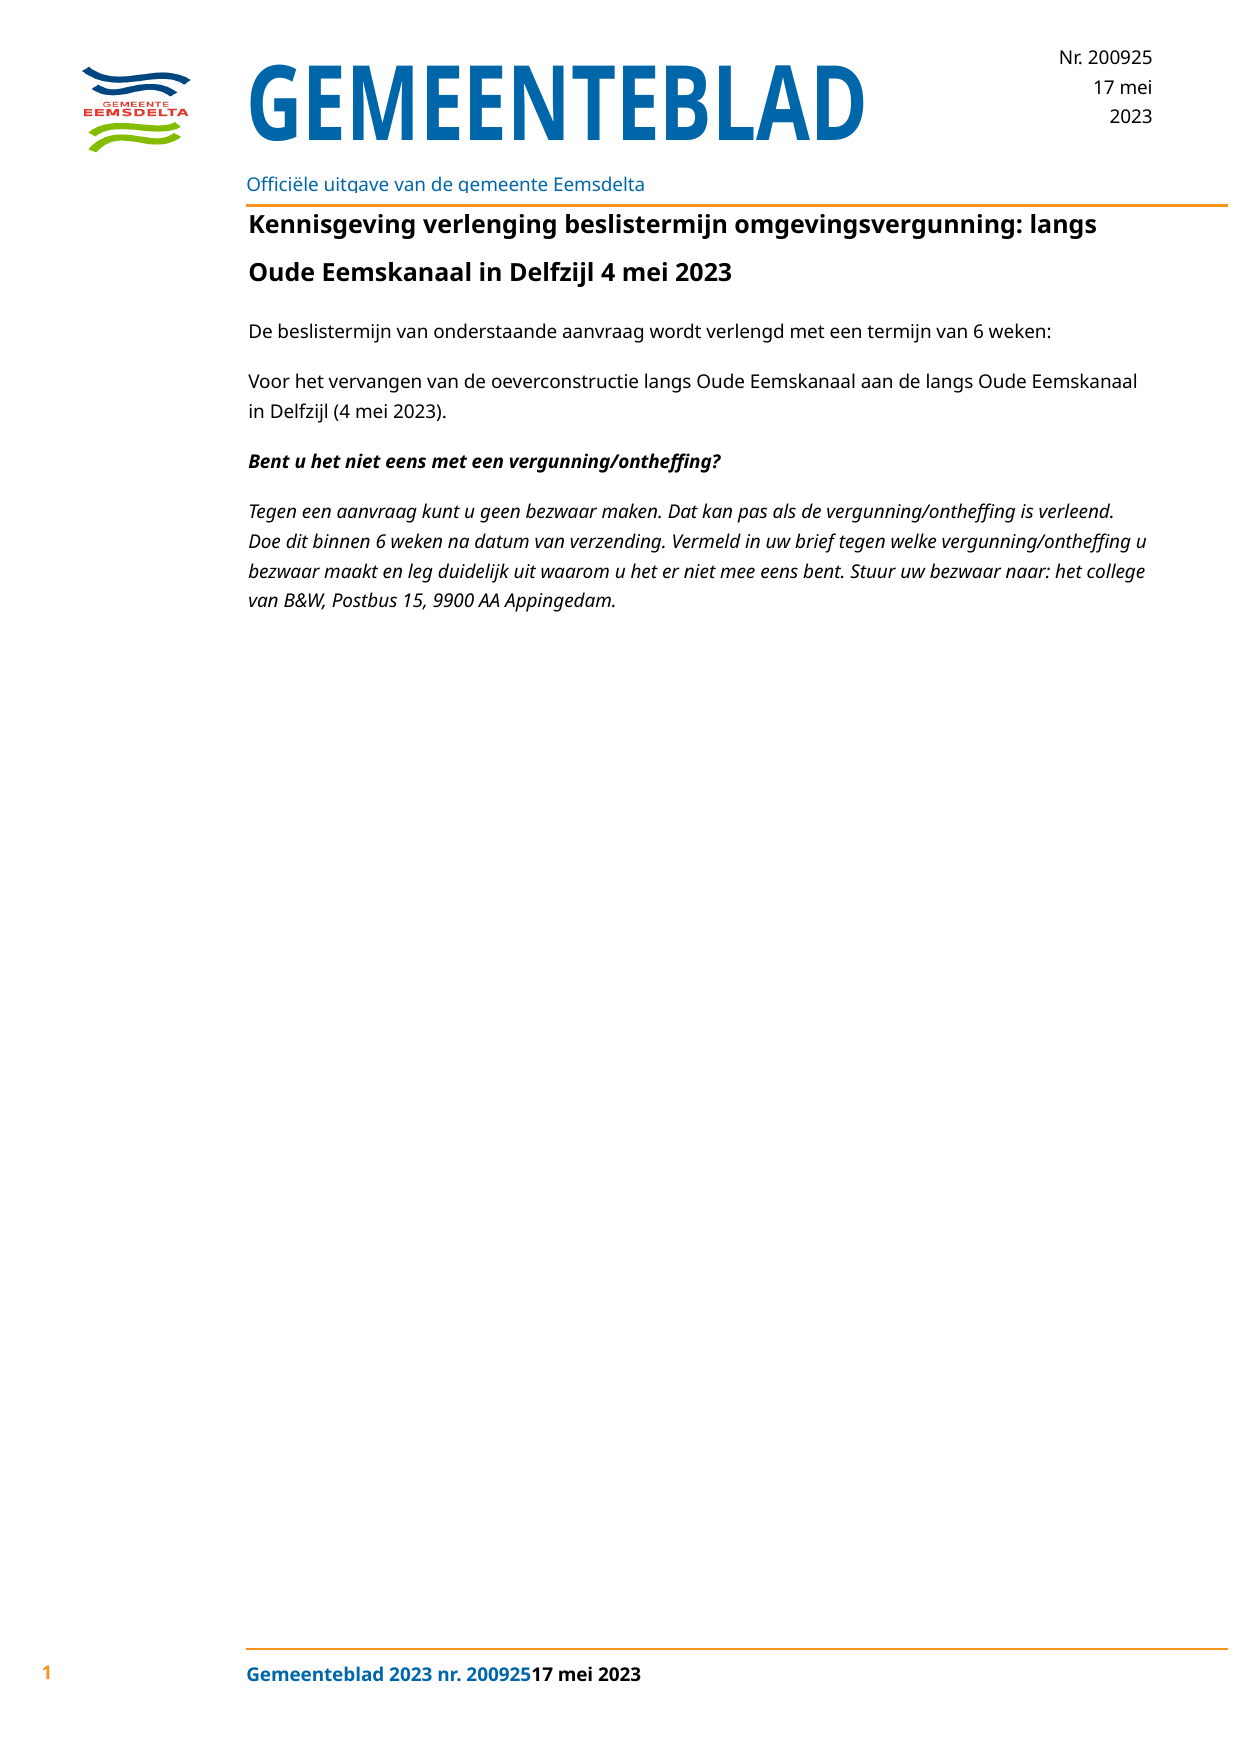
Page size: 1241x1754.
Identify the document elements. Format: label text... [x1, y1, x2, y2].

text Bent u het niet eens met een vergunning/ontheffing? [248, 448, 1152, 474]
text Kennisgeving verlenging beslistermijn omgevingsvergunning: langs Oude Eemskanaal in Delfzijl 4 mei 2023 [248, 207, 1152, 288]
text Voor het vervangen van de oeverconstructie langs Oude Eemskanaal aan de langs Oude Eemskanaal in Delfzijl (4 mei 2023). [248, 368, 1152, 424]
picture [41, 47, 231, 172]
text De beslistermijn van onderstaande aanvraag wordt verlengd met een termijn van 6 weken: [248, 318, 1152, 344]
text Tegen een aanvraag kunt u geen bezwaar maken. Dat kan pas als de vergunning/ontheffing is verleend. Doe dit binnen 6 weken na datum van verzending. Vermeld in uw brief tegen welke vergunning/ontheffing u bezwaar maakt en leg duidelijk uit waarom u het er niet mee eens bent. Stuur uw bezwaar naar: het college van B&W, Postbus 15, 9900 AA Appingedam. [248, 499, 1152, 613]
